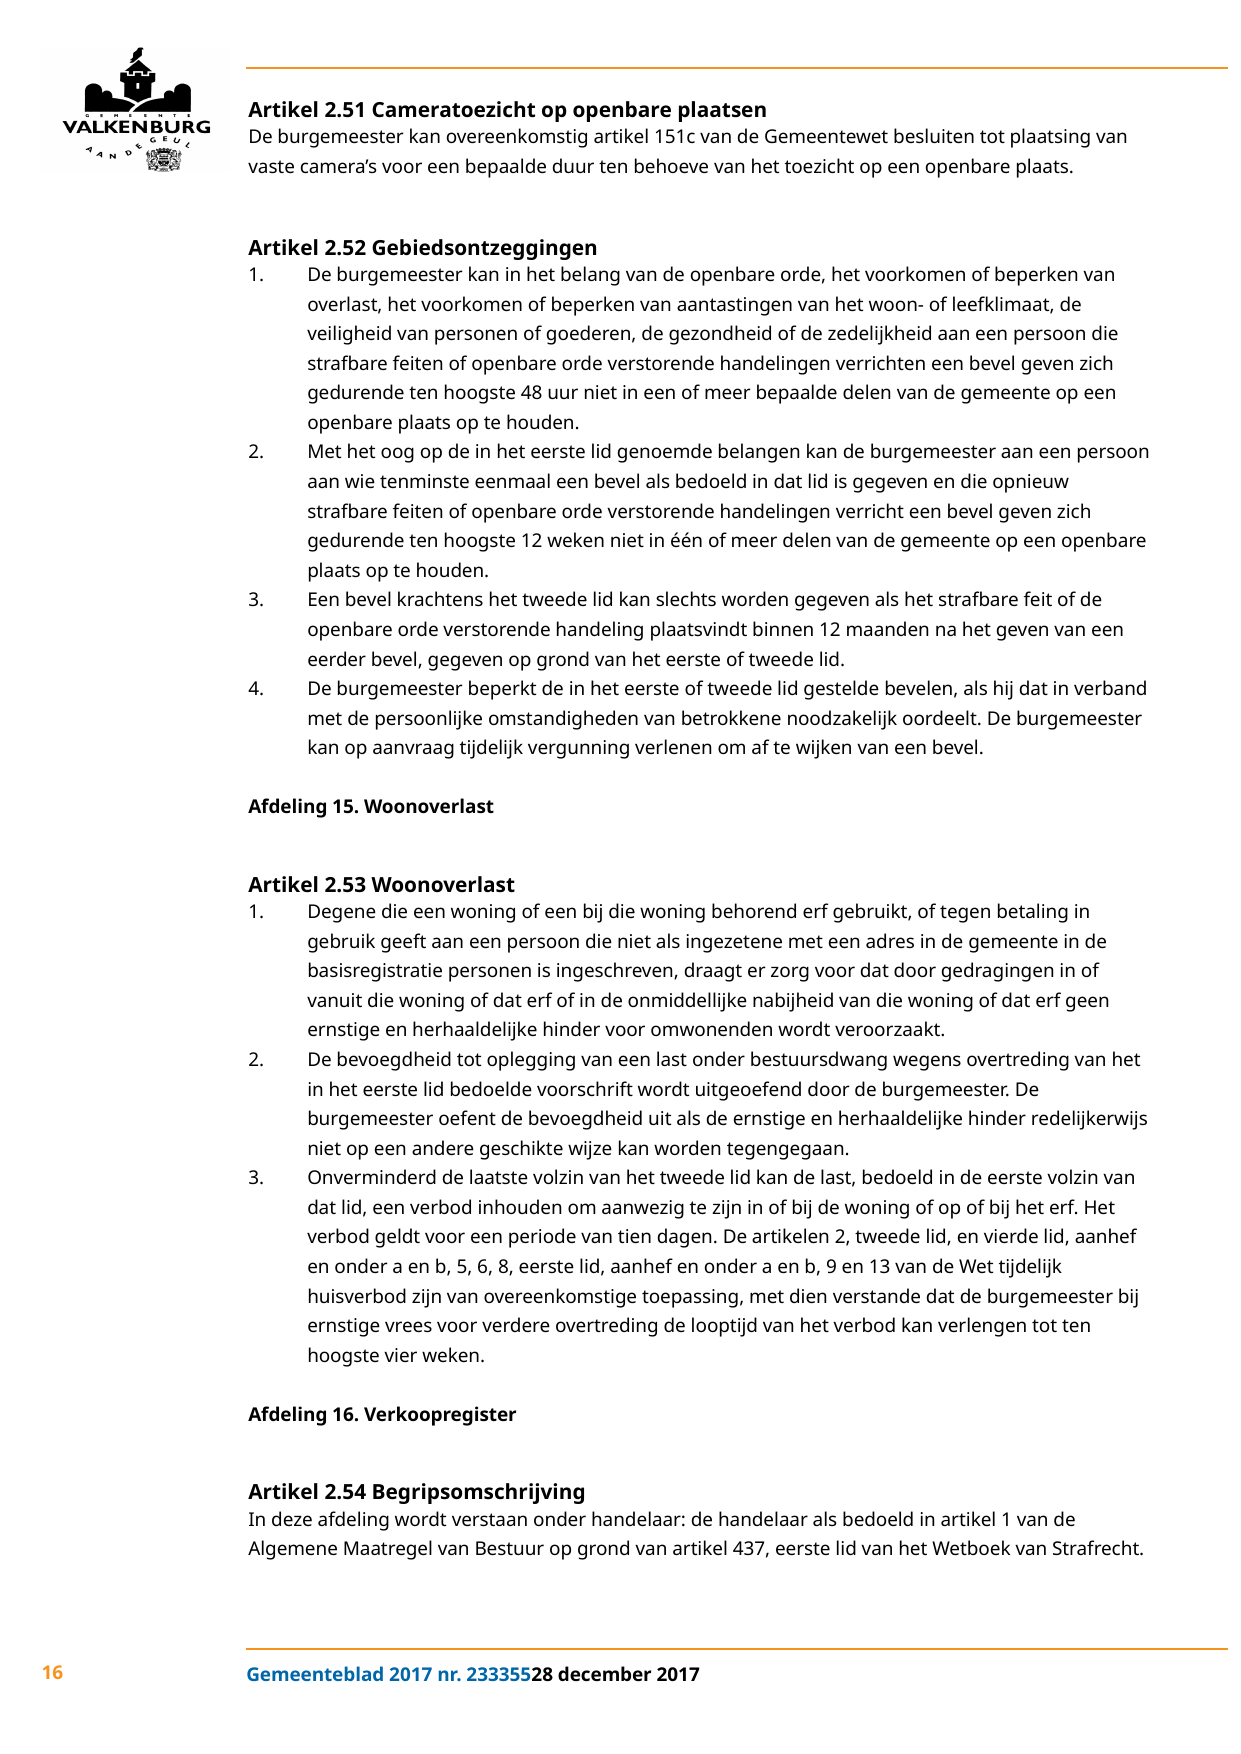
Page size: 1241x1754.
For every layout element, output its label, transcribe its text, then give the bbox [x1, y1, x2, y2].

text In deze afdeling wordt verstaan onder handelaar: de handelaar als bedoeld in artikel 1 van de Algemene Maatregel van Bestuur op grond van artikel 437, eerste lid van het Wetboek van Strafrecht. [248, 1506, 1152, 1561]
list De burgemeester beperkt de in het eerste of tweede lid gestelde bevelen, als hij dat in verband met de persoonlijke omstandigheden van betrokkene noodzakelijk oordeelt. De burgemeester kan op aanvraag tijdelijk vergunning verlenen om af te wijken van een bevel. [248, 675, 1152, 760]
text Artikel 2.53 Woonoverlast [248, 870, 1152, 898]
text De burgemeester kan overeenkomstig artikel 151c van de Gemeentewet besluiten tot plaatsing van vaste camera’s voor een bepaalde duur ten behoeve van het toezicht op een openbare plaats. [248, 123, 1152, 178]
picture [41, 47, 231, 172]
list De bevoegdheid tot oplegging van een last onder bestuursdwang wegens overtreding van het in het eerste lid bedoelde voorschrift wordt uitgeoefend door de burgemeester. De burgemeester oefent de bevoegdheid uit als de ernstige en herhaaldelijke hinder redelijkerwijs niet op een andere geschikte wijze kan worden tegengegaan. [248, 1046, 1152, 1161]
text Afdeling 15. Woonoverlast [248, 794, 1152, 819]
list De burgemeester kan in het belang van de openbare orde, het voorkomen of beperken van overlast, het voorkomen of beperken van aantastingen van het woon- of leefklimaat, de veiligheid van personen of goederen, de gezondheid of de zedelijkheid aan een persoon die strafbare feiten of openbare orde verstorende handelingen verrichten een bevel geven zich gedurende ten hoogste 48 uur niet in een of meer bepaalde delen van de gemeente op een openbare plaats op te houden. [248, 261, 1152, 435]
text Artikel 2.54 Begripsomschrijving [248, 1477, 1152, 1506]
text Artikel 2.51 Cameratoezicht op openbare plaatsen [248, 95, 1152, 123]
text Artikel 2.52 Gebiedsontzeggingen [248, 233, 1152, 261]
text Afdeling 16. Verkoopregister [248, 1401, 1152, 1427]
list Een bevel krachtens het tweede lid kan slechts worden gegeven als het strafbare feit of de openbare orde verstorende handeling plaatsvindt binnen 12 maanden na het geven van een eerder bevel, gegeven op grond van het eerste of tweede lid. [248, 587, 1152, 672]
list Onverminderd de laatste volzin van het tweede lid kan de last, bedoeld in de eerste volzin van dat lid, een verbod inhouden om aanwezig te zijn in of bij de woning of op of bij het erf. Het verbod geldt voor een periode van tien dagen. De artikelen 2, tweede lid, en vierde lid, aanhef en onder a en b, 5, 6, 8, eerste lid, aanhef en onder a en b, 9 en 13 van de Wet tijdelijk huisverbod zijn van overeenkomstige toepassing, met dien verstande dat de burgemeester bij ernstige vrees voor verdere overtreding de looptijd van het verbod kan verlengen tot ten hoogste vier weken. [248, 1164, 1152, 1368]
list Degene die een woning of een bij die woning behorend erf gebruikt, of tegen betaling in gebruik geeft aan een persoon die niet als ingezetene met een adres in de gemeente in de basisregistratie personen is ingeschreven, draagt er zorg voor dat door gedragingen in of vanuit die woning of dat erf of in de onmiddellijke nabijheid van die woning of dat erf geen ernstige en herhaaldelijke hinder voor omwonenden wordt veroorzaakt. [248, 898, 1152, 1042]
list Met het oog op de in het eerste lid genoemde belangen kan de burgemeester aan een persoon aan wie tenminste eenmaal een bevel als bedoeld in dat lid is gegeven en die opnieuw strafbare feiten of openbare orde verstorende handelingen verricht een bevel geven zich gedurende ten hoogste 12 weken niet in één of meer delen van de gemeente op een openbare plaats op te houden. [248, 439, 1152, 583]
